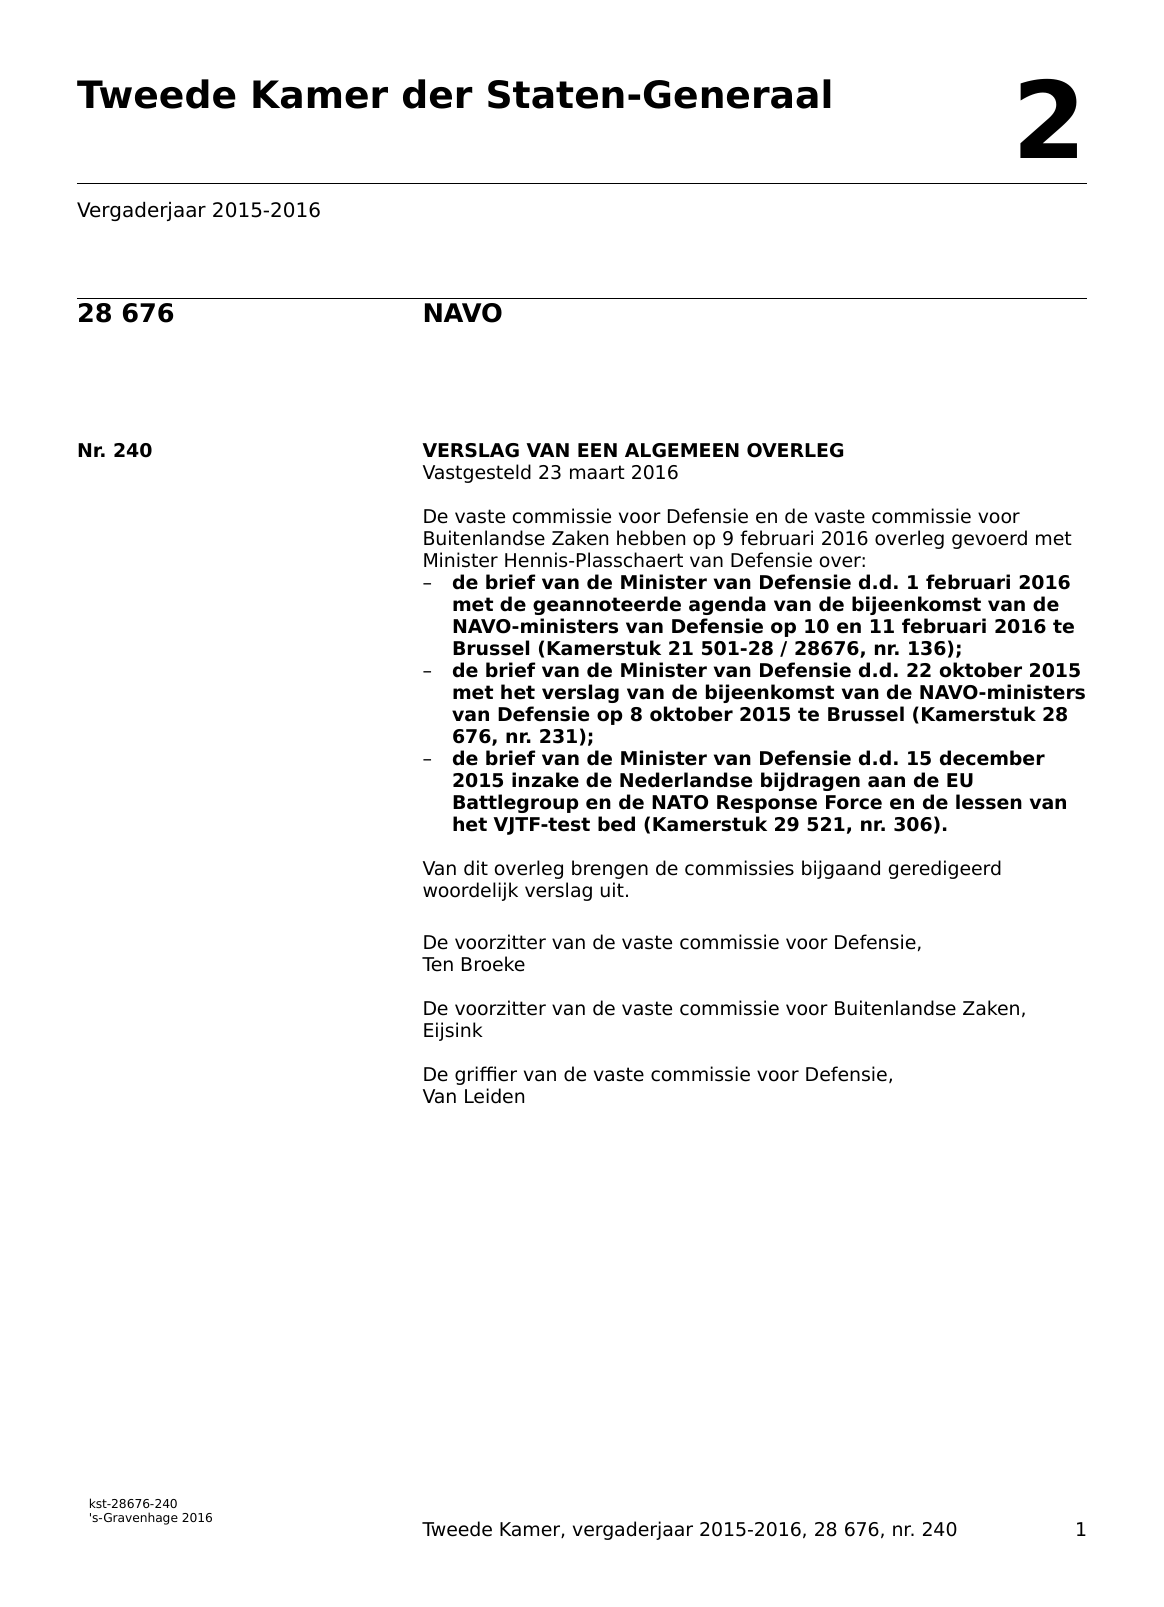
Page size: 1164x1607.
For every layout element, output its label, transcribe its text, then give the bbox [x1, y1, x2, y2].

text – de brief van de Minister van Defensie d.d. 1 februari 2016 met de geannoteerde agenda van de bijeenkomst van de NAVO-ministers van Defensie op 10 en 11 februari 2016 te Brussel (Kamerstuk 21 501-28 / 28676, nr. 136); [422, 572, 1087, 660]
text De voorzitter van de vaste commissie voor Defensie, Ten Broeke [422, 932, 1087, 976]
text – de brief van de Minister van Defensie d.d. 22 oktober 2015 met het verslag van de bijeenkomst van de NAVO-ministers van Defensie op 8 oktober 2015 te Brussel (Kamerstuk 28 676, nr. 231); [422, 660, 1087, 748]
text Van dit overleg brengen de commissies bijgaand geredigeerd woordelijk verslag uit. [422, 858, 1087, 902]
text Vastgesteld 23 maart 2016 [422, 462, 1087, 484]
text kst-28676-240 [88, 1497, 323, 1511]
text De griffier van de vaste commissie voor Defensie, Van Leiden [422, 1064, 1087, 1108]
text De vaste commissie voor Defensie en de vaste commissie voor Buitenlandse Zaken hebben op 9 februari 2016 overleg gevoerd met Minister Hennis-Plasschaert van Defensie over: [422, 506, 1087, 572]
subtitle Nr. 240 VERSLAG VAN EEN ALGEMEEN OVERLEG [77, 440, 1087, 462]
table_header 2 [886, 59, 1087, 183]
text – de brief van de Minister van Defensie d.d. 15 december 2015 inzake de Nederlandse bijdragen aan de EU Battlegroup en de NATO Response Force en de lessen van het VJTF-test bed (Kamerstuk 29 521, nr. 306). [422, 748, 1087, 836]
text De voorzitter van de vaste commissie voor Buitenlandse Zaken, Eijsink [422, 998, 1087, 1042]
text 's-Gravenhage 2016 [88, 1511, 323, 1525]
subtitle 28 676 NAVO [77, 299, 1087, 329]
table_header Tweede Kamer der Staten-Generaal [77, 59, 886, 183]
table_cell Vergaderjaar 2015-2016 [77, 184, 1087, 298]
